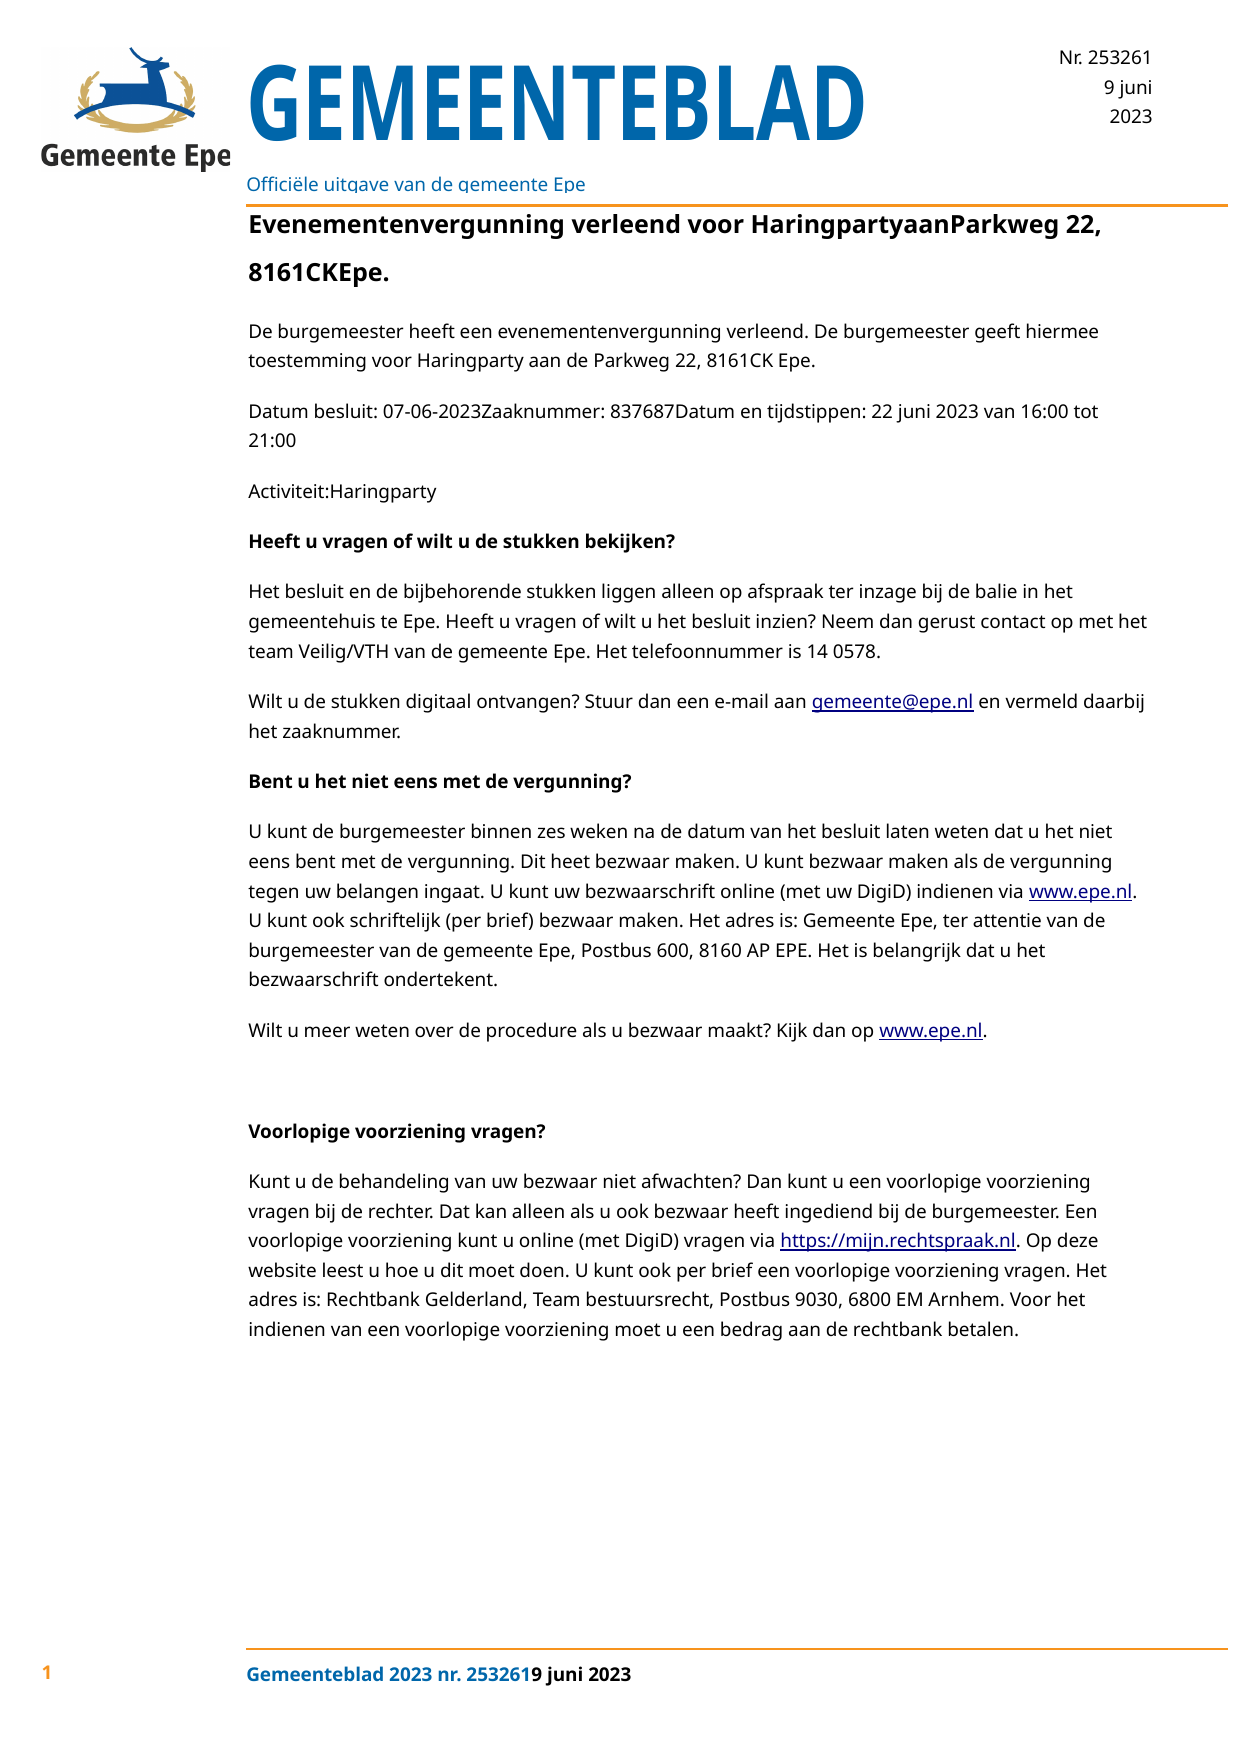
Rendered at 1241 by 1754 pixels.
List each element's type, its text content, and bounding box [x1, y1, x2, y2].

text Datum besluit: 07-06-2023Zaaknummer: 837687Datum en tijdstippen: 22 juni 2023 van 16:00 tot 21:00 [248, 398, 1152, 453]
text Wilt u de stukken digitaal ontvangen? Stuur dan een e-mail aan gemeente@epe.nl en vermeld daarbij het zaaknummer. [248, 688, 1152, 744]
text Het besluit en de bijbehorende stukken liggen alleen op afspraak ter inzage bij de balie in het gemeentehuis te Epe. Heeft u vragen of wilt u het besluit inzien? Neem dan gerust contact op met het team Veilig/VTH van de gemeente Epe. Het telefoonnummer is 14 0578. [248, 579, 1152, 664]
text Kunt u de behandeling van uw bezwaar niet afwachten? Dan kunt u een voorlopige voorziening vragen bij de rechter. Dat kan alleen als u ook bezwaar heeft ingediend bij de burgemeester. Een voorlopige voorziening kunt u online (met DigiD) vragen via https://mijn.rechtspraak.nl. Op deze website leest u hoe u dit moet doen. U kunt ook per brief een voorlopige voorziening vragen. Het adres is: Rechtbank Gelderland, Team bestuursrecht, Postbus 9030, 6800 EM Arnhem. Voor het indienen van een voorlopige voorziening moet u een bedrag aan de rechtbank betalen. [248, 1168, 1152, 1342]
text Bent u het niet eens met de vergunning? [248, 768, 1152, 794]
text De burgemeester heeft een evenementenvergunning verleend. De burgemeester geeft hiermee toestemming voor Haringparty aan de Parkweg 22, 8161CK Epe. [248, 318, 1152, 373]
text Activiteit:Haringparty [248, 478, 1152, 504]
text Voorlopige voorziening vragen? [248, 1118, 1152, 1144]
picture [41, 47, 231, 172]
text Evenementenvergunning verleend voor HaringpartyaanParkweg 22, 8161CKEpe. [248, 207, 1152, 288]
text Heeft u vragen of wilt u de stukken bekijken? [248, 528, 1152, 554]
text Wilt u meer weten over de procedure als u bezwaar maakt? Kijk dan op www.epe.nl. [248, 1017, 1152, 1043]
text U kunt de burgemeester binnen zes weken na de datum van het besluit laten weten dat u het niet eens bent met de vergunning. Dit heet bezwaar maken. U kunt bezwaar maken als de vergunning tegen uw belangen ingaat. U kunt uw bezwaarschrift online (met uw DigiD) indienen via www.epe.nl. U kunt ook schriftelijk (per brief) bezwaar maken. Het adres is: Gemeente Epe, ter attentie van de burgemeester van de gemeente Epe, Postbus 600, 8160 AP EPE. Het is belangrijk dat u het bezwaarschrift ondertekent. [248, 819, 1152, 992]
